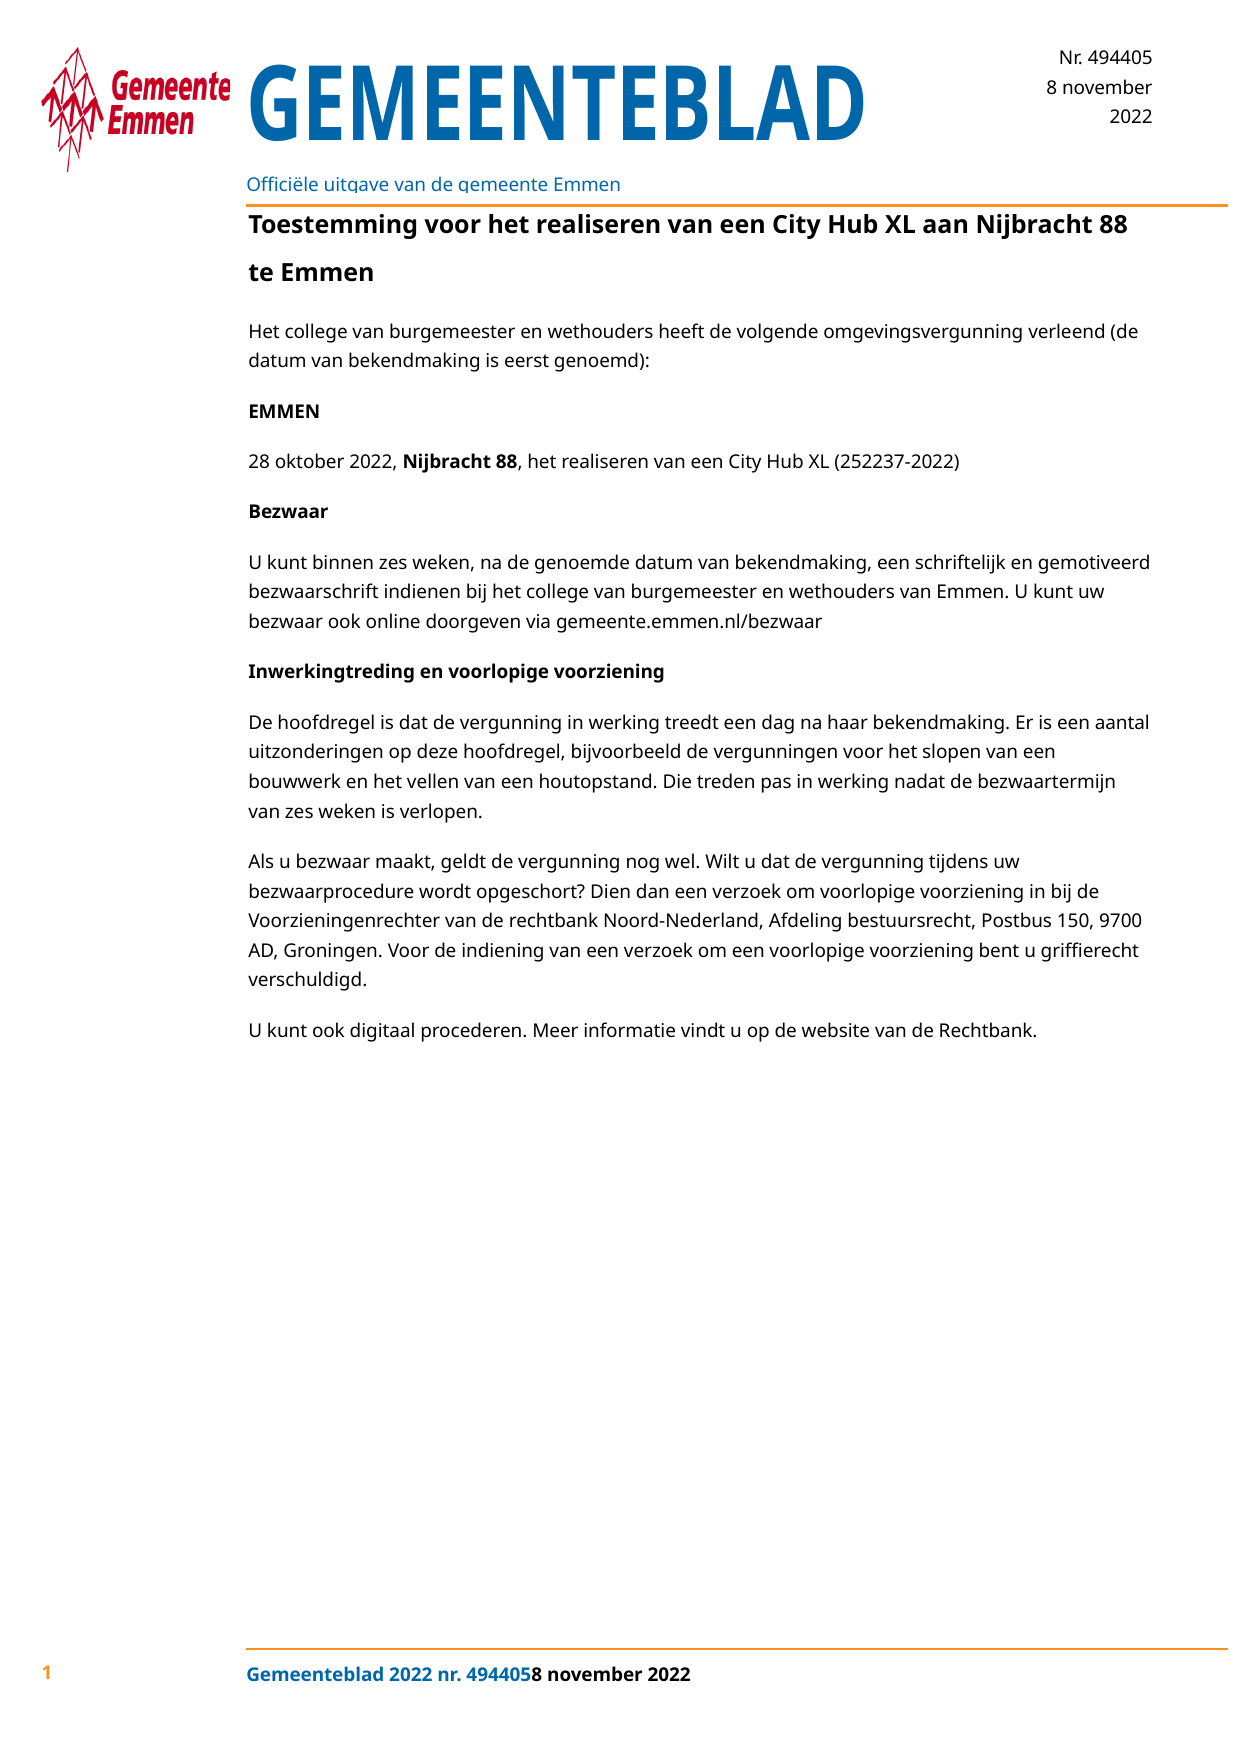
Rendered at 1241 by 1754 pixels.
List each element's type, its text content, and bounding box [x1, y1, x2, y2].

text U kunt binnen zes weken, na de genoemde datum van bekendmaking, een schriftelijk en gemotiveerd bezwaarschrift indienen bij het college van burgemeester en wethouders van Emmen. U kunt uw bezwaar ook online doorgeven via gemeente.emmen.nl/bezwaar [248, 549, 1152, 634]
text Toestemming voor het realiseren van een City Hub XL aan Nijbracht 88 te Emmen [248, 207, 1152, 288]
text Het college van burgemeester en wethouders heeft de volgende omgevingsvergunning verleend (de datum van bekendmaking is eerst genoemd): [248, 318, 1152, 373]
text Als u bezwaar maakt, geldt de vergunning nog wel. Wilt u dat de vergunning tijdens uw bezwaarprocedure wordt opgeschort? Dien dan een verzoek om voorlopige voorziening in bij de Voorzieningenrechter van de rechtbank Noord-Nederland, Afdeling bestuursrecht, Postbus 150, 9700 AD, Groningen. Voor de indiening van een verzoek om een voorlopige voorziening bent u griffierecht verschuldigd. [248, 848, 1152, 992]
text 28 oktober 2022, Nijbracht 88, het realiseren van een City Hub XL (252237-2022) [248, 448, 1152, 474]
picture [41, 47, 231, 172]
text Bezwaar [248, 499, 1152, 524]
text De hoofdregel is dat de vergunning in werking treedt een dag na haar bekendmaking. Er is een aantal uitzonderingen op deze hoofdregel, bijvoorbeeld de vergunningen voor het slopen van een bouwwerk en het vellen van een houtopstand. Die treden pas in werking nadat de bezwaartermijn van zes weken is verlopen. [248, 709, 1152, 824]
text EMMEN [248, 398, 1152, 424]
text U kunt ook digitaal procederen. Meer informatie vindt u op de website van de Rechtbank. [248, 1017, 1152, 1043]
text Inwerkingtreding en voorlopige voorziening [248, 659, 1152, 684]
